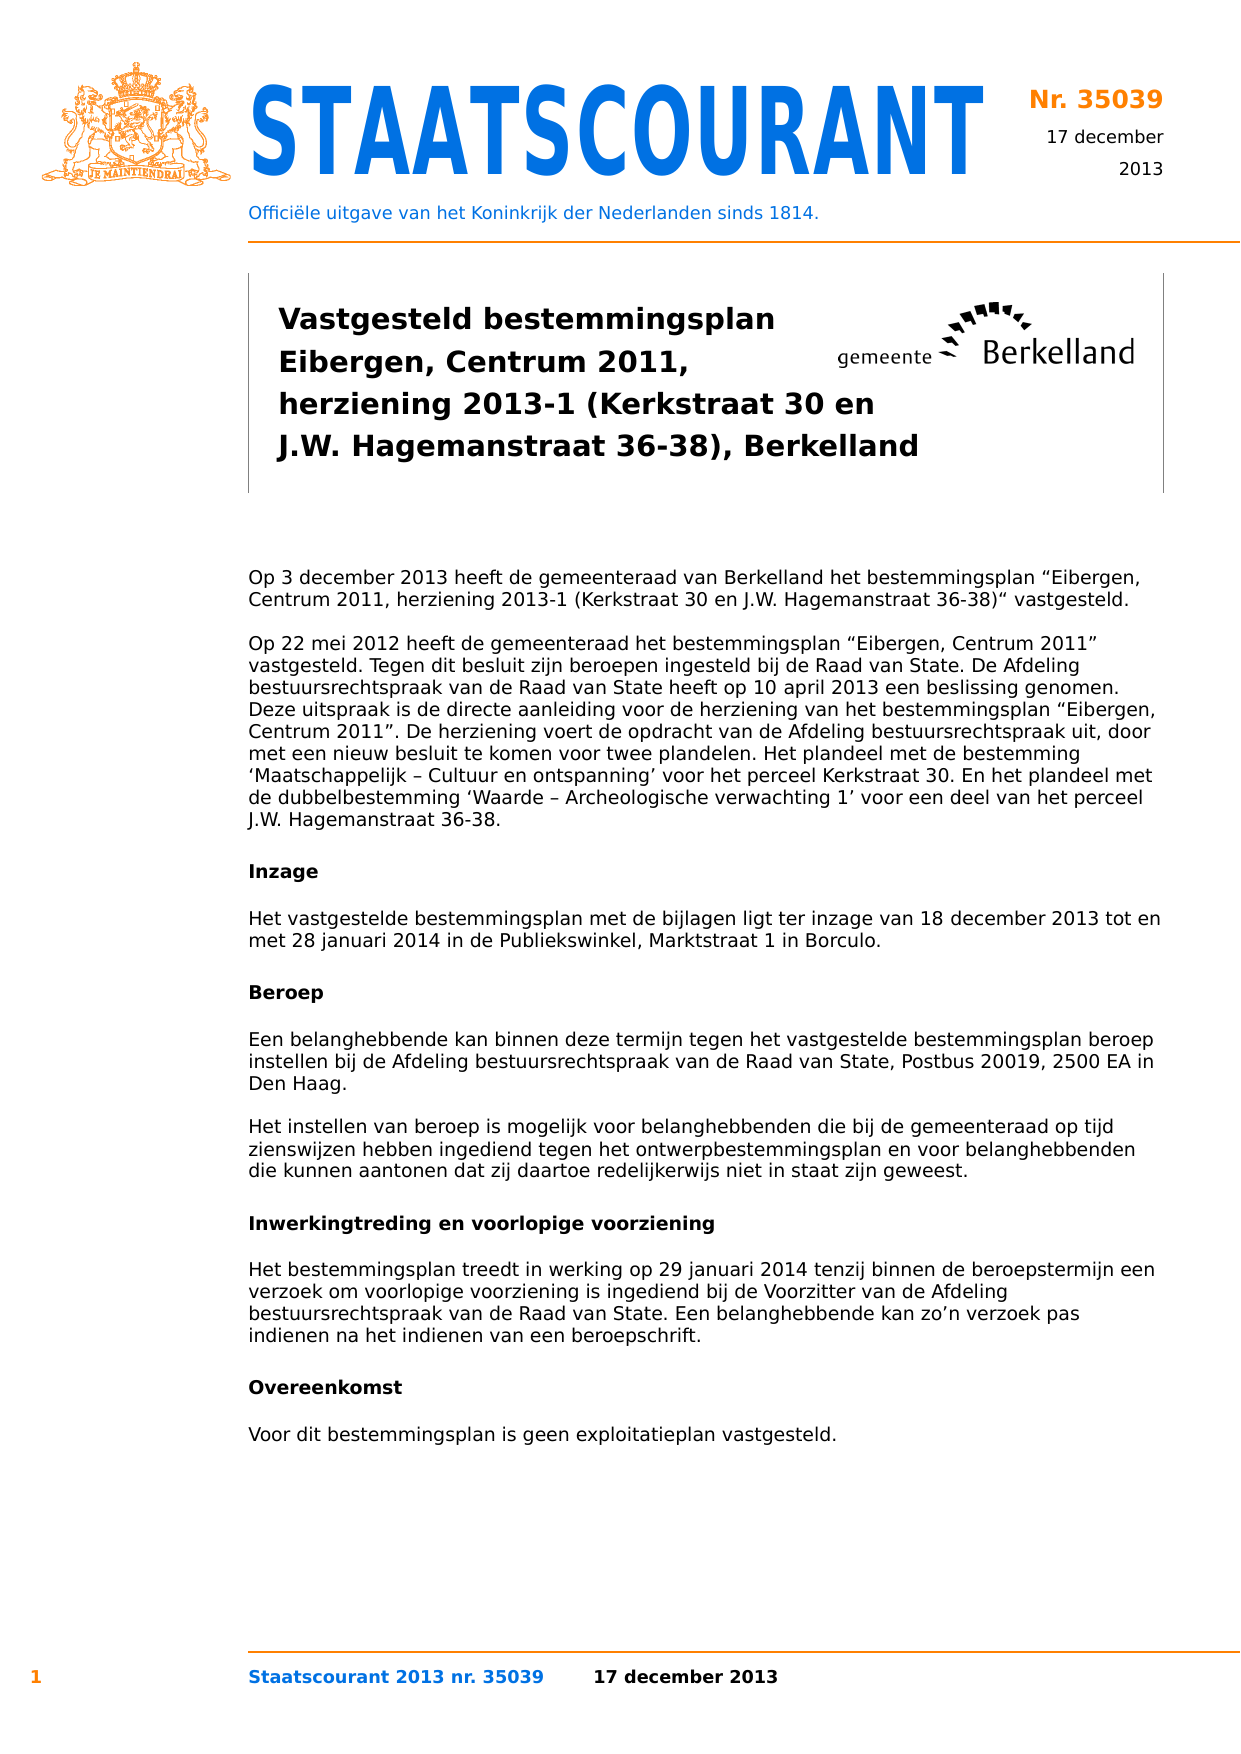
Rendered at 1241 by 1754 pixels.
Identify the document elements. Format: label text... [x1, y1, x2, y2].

text Op 3 december 2013 heeft de gemeenteraad van Berkelland het bestemmingsplan “Eibergen, Centrum 2011, herziening 2013-1 (Kerkstraat 30 en J.W. Hagemanstraat 36-38)“ vastgesteld. [248, 567, 1163, 611]
text Het bestemmingsplan treedt in werking op 29 januari 2014 tenzij binnen de beroepstermijn een verzoek om voorlopige voorziening is ingediend bij de Voorzitter van de Afdeling bestuursrechtspraak van de Raad van State. Een belanghebbende kan zo’n verzoek pas indienen na het indienen van een beroepschrift. [248, 1259, 1163, 1347]
table_cell 17 december [998, 121, 1240, 153]
subtitle Inzage [248, 861, 1163, 883]
table_cell 2013 [998, 153, 1240, 203]
table_header Nr. 35039 [998, 62, 1240, 121]
picture [41, 62, 231, 186]
text Het instellen van beroep is mogelijk voor belanghebbenden die bij de gemeenteraad op tijd zienswijzen hebben ingediend tegen het ontwerpbestemmingsplan en voor belanghebbenden die kunnen aantonen dat zij daartoe redelijkerwijs niet in staat zijn geweest. [248, 1116, 1163, 1182]
text Voor dit bestemmingsplan is geen exploitatieplan vastgesteld. [248, 1424, 1163, 1446]
table_header [25, 62, 248, 241]
picture [838, 302, 1134, 368]
text Op 22 mei 2012 heeft de gemeenteraad het bestemmingsplan “Eibergen, Centrum 2011” vastgesteld. Tegen dit besluit zijn beroepen ingesteld bij de Raad van State. De Afdeling bestuursrechtspraak van de Raad van State heeft op 10 april 2013 een beslissing genomen. Deze uitspraak is de directe aanleiding voor de herziening van het bestemmingsplan “Eibergen, Centrum 2011”. De herziening voert de opdracht van de Afdeling bestuursrechtspraak uit, door met een nieuw besluit te komen voor twee plandelen. Het plandeel met de bestemming ‘Maatschappelijk – Cultuur en ontspanning’ voor het perceel Kerkstraat 30. En het plandeel met de dubbelbestemming ‘Waarde – Archeologische verwachting 1’ voor een deel van het perceel J.W. Hagemanstraat 36-38. [248, 633, 1163, 831]
table_cell Officiële uitgave van het Koninkrijk der Nederlanden sinds 1814. [248, 203, 1240, 241]
subtitle Beroep [248, 982, 1163, 1004]
text Een belanghebbende kan binnen deze termijn tegen het vastgestelde bestemmingsplan beroep instellen bij de Afdeling bestuursrechtspraak van de Raad van State, Postbus 20019, 2500 EA in Den Haag. [248, 1029, 1163, 1094]
subtitle Inwerkingtreding en voorlopige voorziening [248, 1212, 1163, 1234]
table_header STAATSCOURANT [248, 62, 998, 203]
text Het vastgestelde bestemmingsplan met de bijlagen ligt ter inzage van 18 december 2013 tot en met 28 januari 2014 in de Publiekswinkel, Marktstraat 1 in Borculo. [248, 908, 1163, 952]
subtitle Vastgesteld bestemmingsplan Eibergen, Centrum 2011, herziening 2013-1 (Kerkstraat 30 en J.W. Hagemanstraat 36-38), Berkelland [249, 273, 1163, 493]
subtitle Overeenkomst [248, 1377, 1163, 1399]
